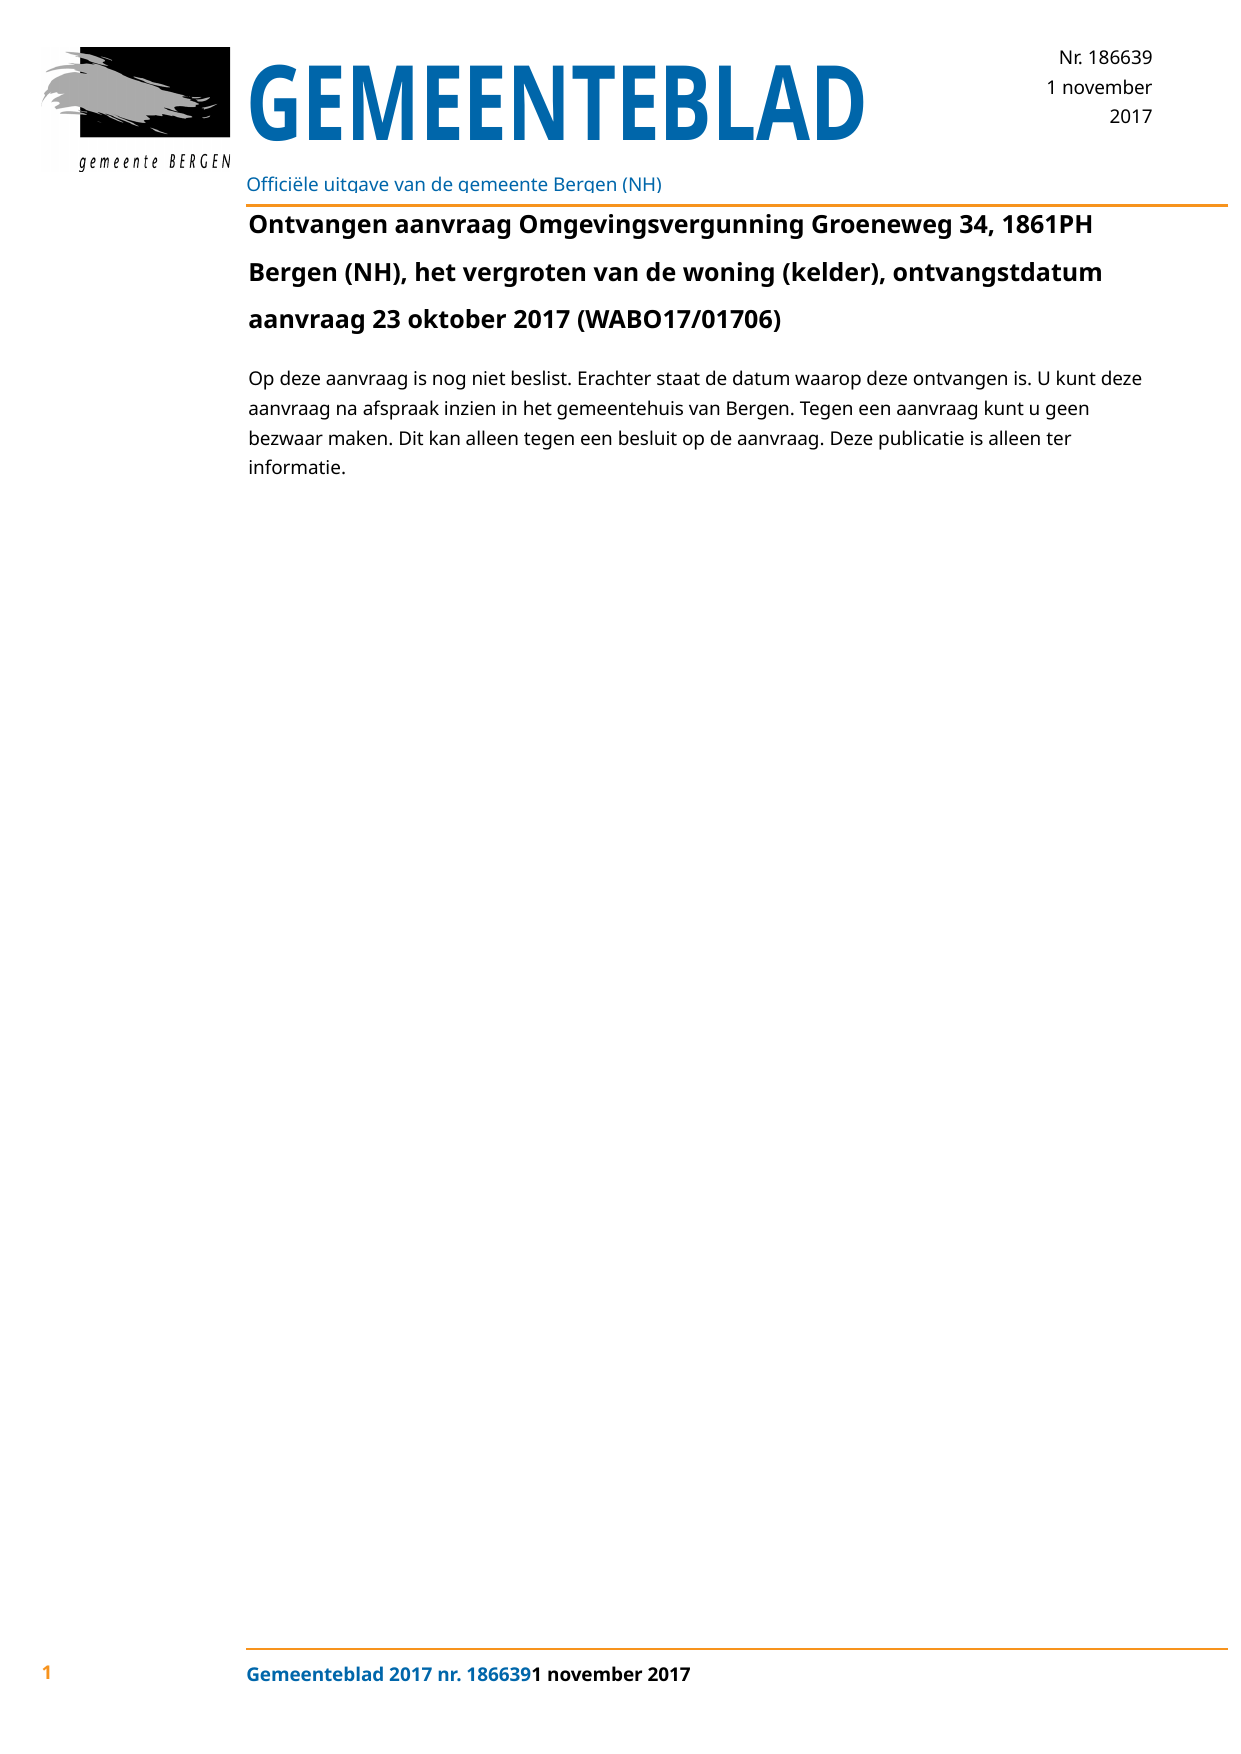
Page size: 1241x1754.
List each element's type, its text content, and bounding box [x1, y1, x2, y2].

picture [41, 47, 231, 172]
text Op deze aanvraag is nog niet beslist. Erachter staat de datum waarop deze ontvangen is. U kunt deze aanvraag na afspraak inzien in het gemeentehuis van Bergen. Tegen een aanvraag kunt u geen bezwaar maken. Dit kan alleen tegen een besluit op de aanvraag. Deze publicatie is alleen ter informatie. [248, 366, 1152, 480]
text Ontvangen aanvraag Omgevingsvergunning Groeneweg 34, 1861PH Bergen (NH), het vergroten van de woning (kelder), ontvangstdatum aanvraag 23 oktober 2017 (WABO17/01706) [248, 207, 1152, 336]
